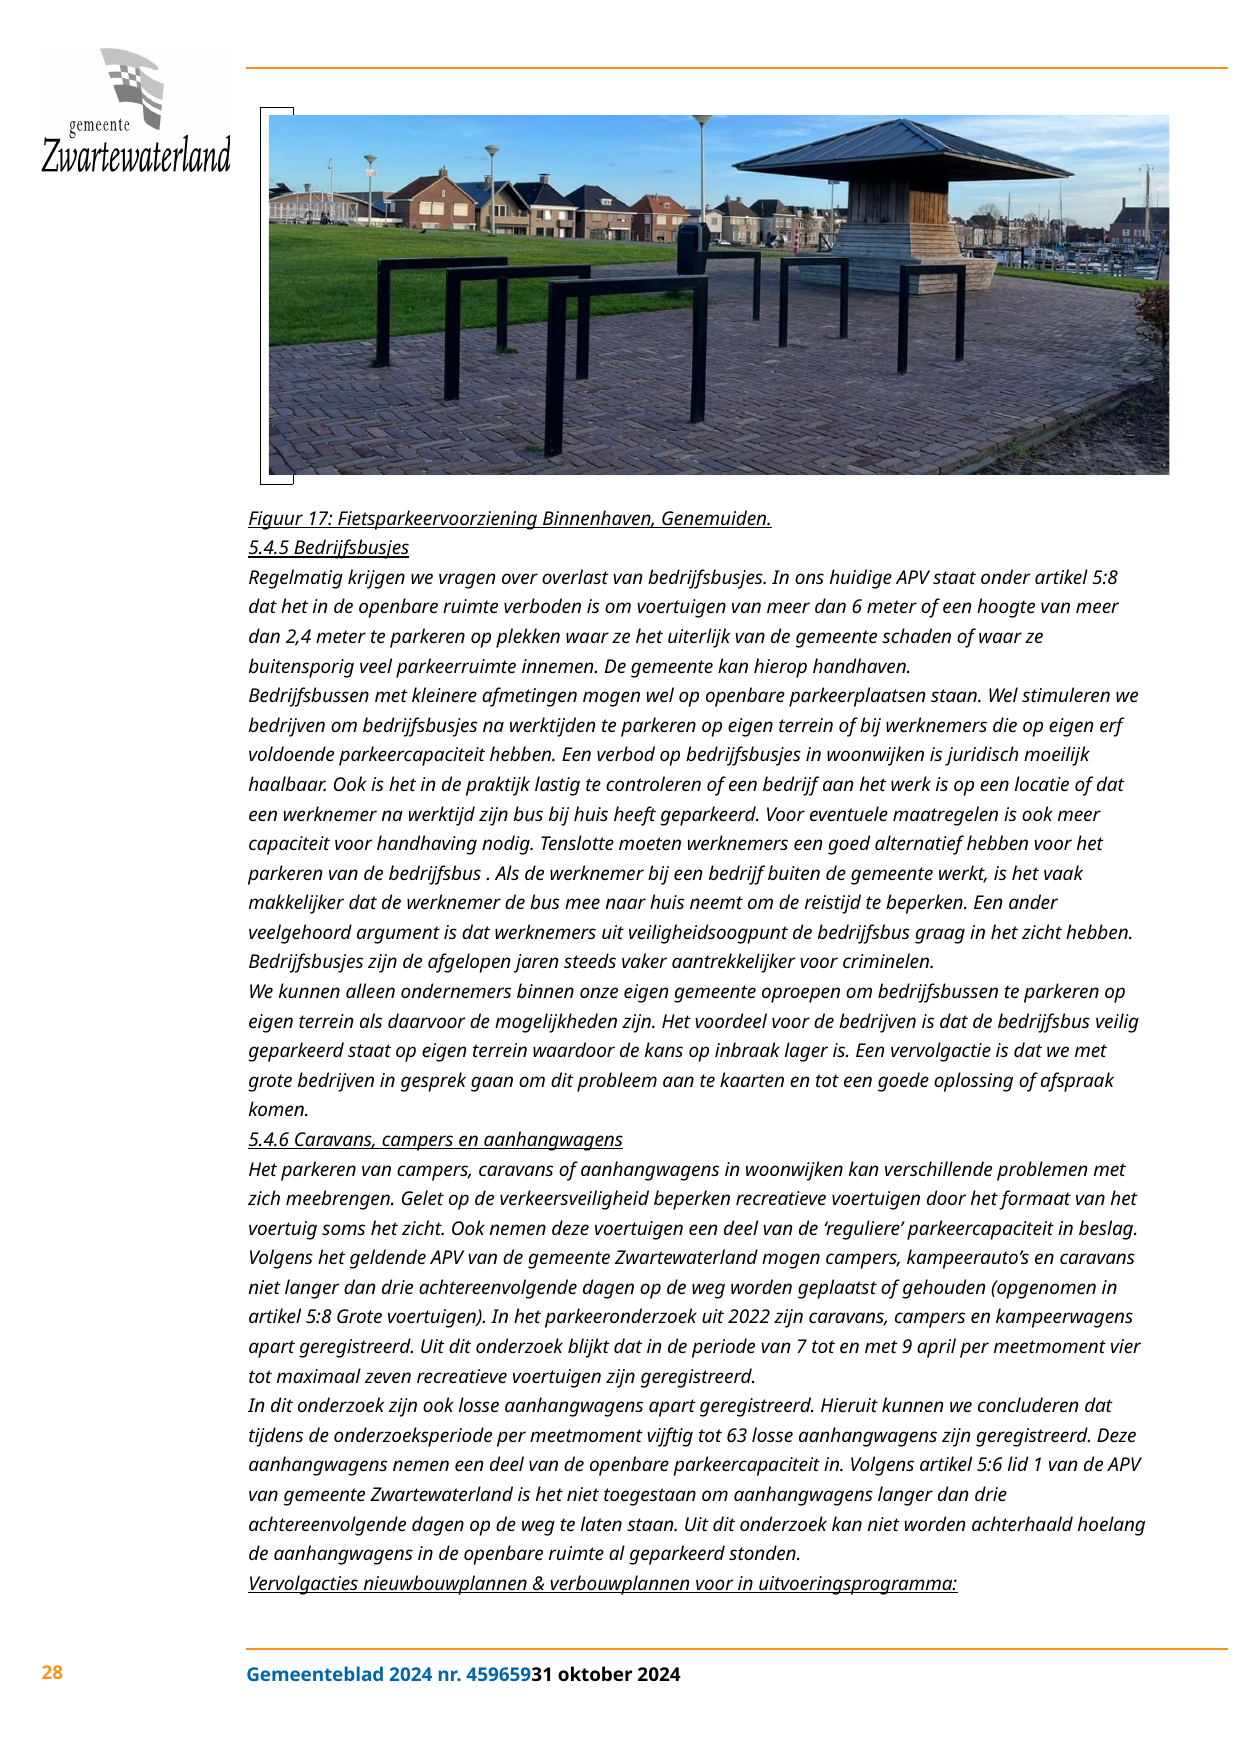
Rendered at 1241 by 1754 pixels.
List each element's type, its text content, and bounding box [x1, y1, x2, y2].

text Vervolgacties nieuwbouwplannen & verbouwplannen voor in uitvoeringsprogramma: [248, 1570, 1152, 1596]
text Regelmatig krijgen we vragen over overlast van bedrijfsbusjes. In ons huidige APV staat onder artikel 5:8 dat het in de openbare ruimte verboden is om voertuigen van meer dan 6 meter of een hoogte van meer dan 2,4 meter te parkeren op plekken waar ze het uiterlijk van de gemeente schaden of waar ze buitensporig veel parkeerruimte innemen. De gemeente kan hierop handhaven. [248, 564, 1152, 679]
picture [41, 47, 231, 172]
picture [268, 115, 1170, 475]
text 5.4.5 Bedrijfsbusjes [248, 534, 1152, 560]
text Het parkeren van campers, caravans of aanhangwagens in woonwijken kan verschillende problemen met zich meebrengen. Gelet op de verkeersveiligheid beperken recreatieve voertuigen door het formaat van het voertuig soms het zicht. Ook nemen deze voertuigen een deel van de ‘reguliere’ parkeercapaciteit in beslag. Volgens het geldende APV van de gemeente Zwartewaterland mogen campers, kampeerauto’s en caravans niet langer dan drie achtereenvolgende dagen op de weg worden geplaatst of gehouden (opgenomen in artikel 5:8 Grote voertuigen). In het parkeeronderzoek uit 2022 zijn caravans, campers en kampeerwagens apart geregistreerd. Uit dit onderzoek blijkt dat in de periode van 7 tot en met 9 april per meetmoment vier tot maximaal zeven recreatieve voertuigen zijn geregistreerd. [248, 1156, 1152, 1389]
text Bedrijfsbussen met kleinere afmetingen mogen wel op openbare parkeerplaatsen staan. Wel stimuleren we bedrijven om bedrijfsbusjes na werktijden te parkeren op eigen terrein of bij werknemers die op eigen erf voldoende parkeercapaciteit hebben. Een verbod op bedrijfsbusjes in woonwijken is juridisch moeilijk haalbaar. Ook is het in de praktijk lastig te controleren of een bedrijf aan het werk is op een locatie of dat een werknemer na werktijd zijn bus bij huis heeft geparkeerd. Voor eventuele maatregelen is ook meer capaciteit voor handhaving nodig. Tenslotte moeten werknemers een goed alternatief hebben voor het parkeren van de bedrijfsbus . Als de werknemer bij een bedrijf buiten de gemeente werkt, is het vaak makkelijker dat de werknemer de bus mee naar huis neemt om de reistijd te beperken. Een ander veelgehoord argument is dat werknemers uit veiligheidsoogpunt de bedrijfsbus graag in het zicht hebben. Bedrijfsbusjes zijn de afgelopen jaren steeds vaker aantrekkelijker voor criminelen. [248, 682, 1152, 974]
text In dit onderzoek zijn ook losse aanhangwagens apart geregistreerd. Hieruit kunnen we concluderen dat tijdens de onderzoeksperiode per meetmoment vijftig tot 63 losse aanhangwagens zijn geregistreerd. Deze aanhangwagens nemen een deel van de openbare parkeercapaciteit in. Volgens artikel 5:6 lid 1 van de APV van gemeente Zwartewaterland is het niet toegestaan om aanhangwagens langer dan drie achtereenvolgende dagen op de weg te laten staan. Uit dit onderzoek kan niet worden achterhaald hoelang de aanhangwagens in de openbare ruimte al geparkeerd stonden. [248, 1392, 1152, 1566]
text 5.4.6 Caravans, campers en aanhangwagens [248, 1126, 1152, 1152]
text Figuur 17: Fietsparkeervoorziening Binnenhaven, Genemuiden. [248, 505, 1152, 531]
text We kunnen alleen ondernemers binnen onze eigen gemeente oproepen om bedrijfsbussen te parkeren op eigen terrein als daarvoor de mogelijkheden zijn. Het voordeel voor de bedrijven is dat de bedrijfsbus veilig geparkeerd staat op eigen terrein waardoor de kans op inbraak lager is. Een vervolgactie is dat we met grote bedrijven in gesprek gaan om dit probleem aan te kaarten en tot een goede oplossing of afspraak komen. [248, 978, 1152, 1122]
